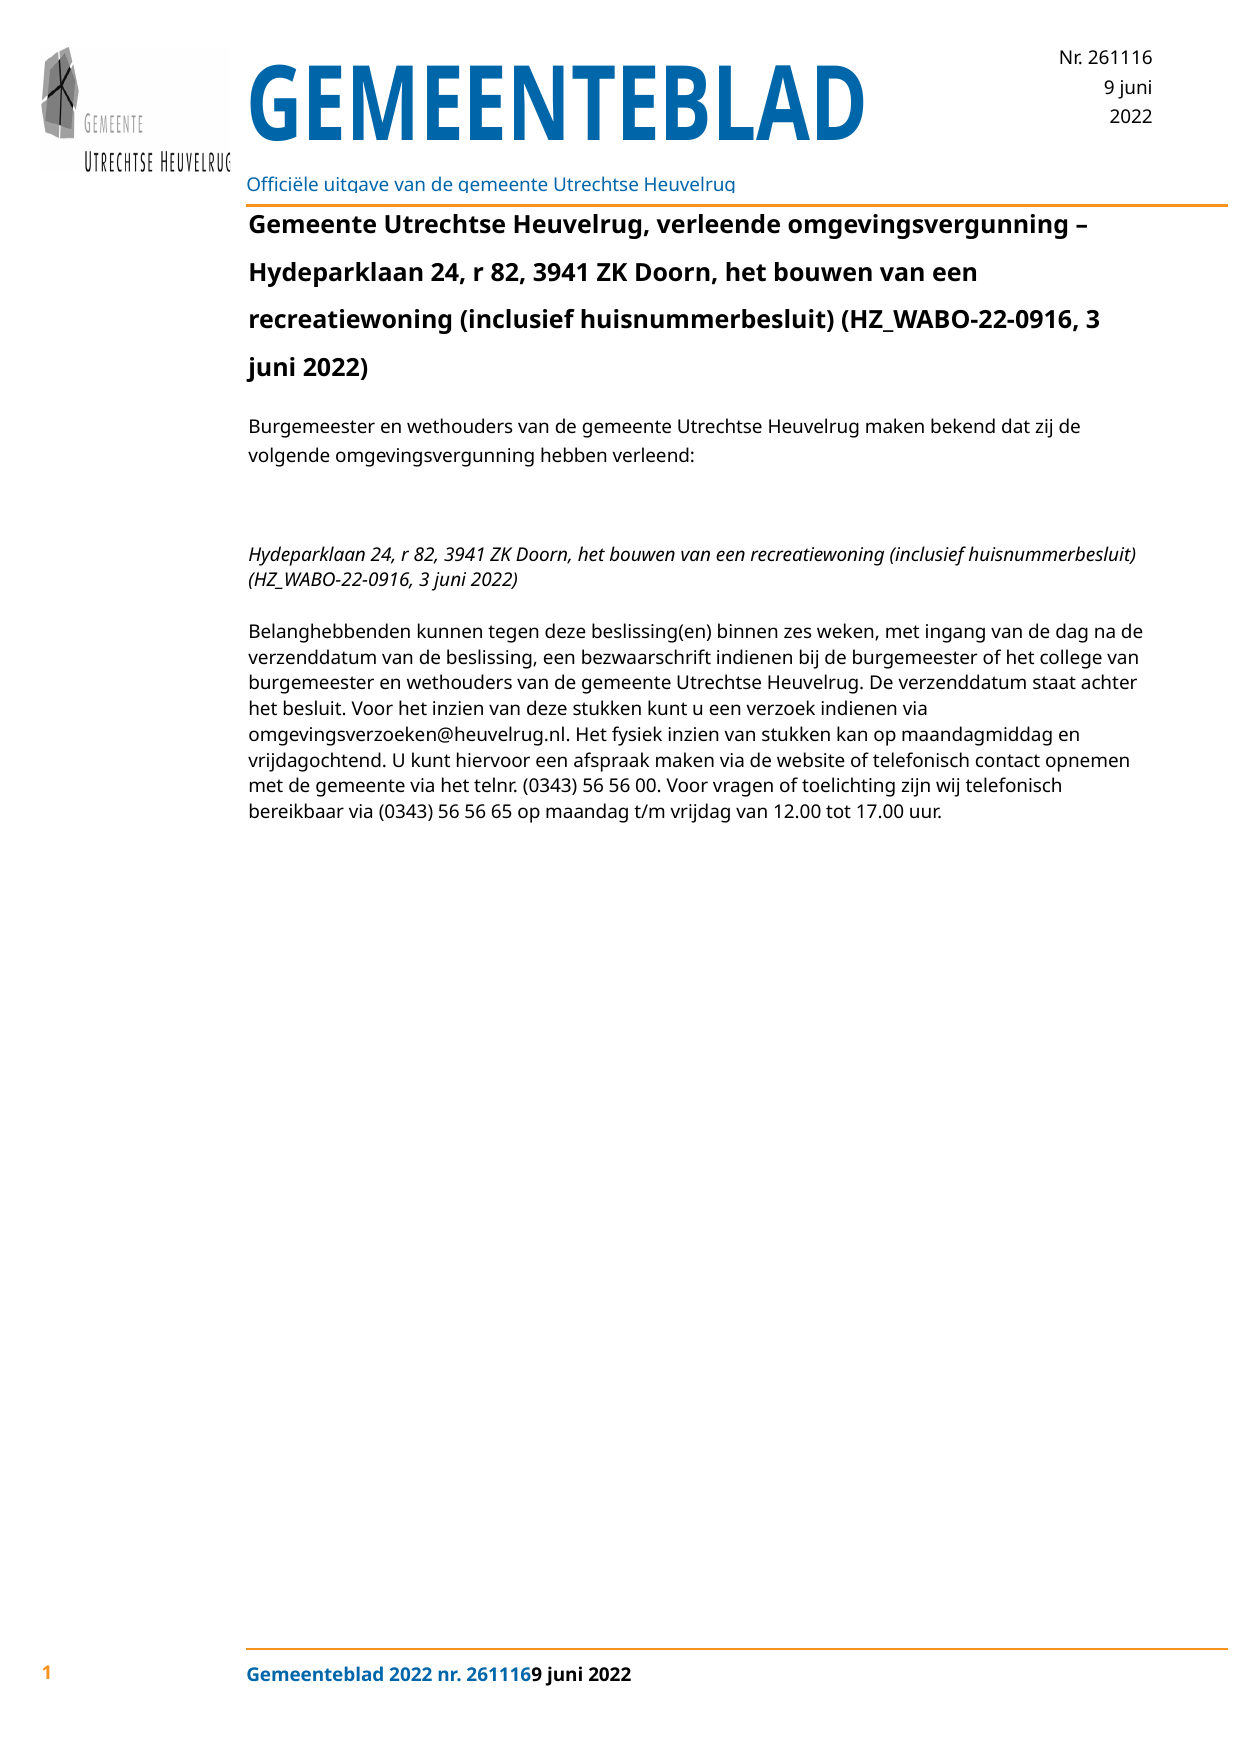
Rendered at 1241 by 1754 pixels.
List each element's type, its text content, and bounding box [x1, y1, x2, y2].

text Gemeente Utrechtse Heuvelrug, verleende omgevingsvergunning – Hydeparklaan 24, r 82, 3941 ZK Doorn, het bouwen van een recreatiewoning (inclusief huisnummerbesluit) (HZ_WABO-22-0916, 3 juni 2022) [248, 207, 1152, 384]
picture [41, 47, 231, 172]
text Belanghebbenden kunnen tegen deze beslissing(en) binnen zes weken, met ingang van de dag na de verzenddatum van de beslissing, een bezwaarschrift indienen bij de burgemeester of het college van burgemeester en wethouders van de gemeente Utrechtse Heuvelrug. De verzenddatum staat achter het besluit. Voor het inzien van deze stukken kunt u een verzoek indienen via omgevingsverzoeken@heuvelrug.nl. Het fysiek inzien van stukken kan op maandagmiddag en vrijdagochtend. U kunt hiervoor een afspraak maken via de website of telefonisch contact opnemen met de gemeente via het telnr. (0343) 56 56 00. Voor vragen of toelichting zijn wij telefonisch bereikbaar via (0343) 56 56 65 op maandag t/m vrijdag van 12.00 tot 17.00 uur. [248, 618, 1152, 824]
text Burgemeester en wethouders van de gemeente Utrechtse Heuvelrug maken bekend dat zij de volgende omgevingsvergunning hebben verleend: [248, 413, 1152, 468]
text Hydeparklaan 24, r 82, 3941 ZK Doorn, het bouwen van een recreatiewoning (inclusief huisnummerbesluit) (HZ_WABO-22-0916, 3 juni 2022) [248, 541, 1152, 592]
